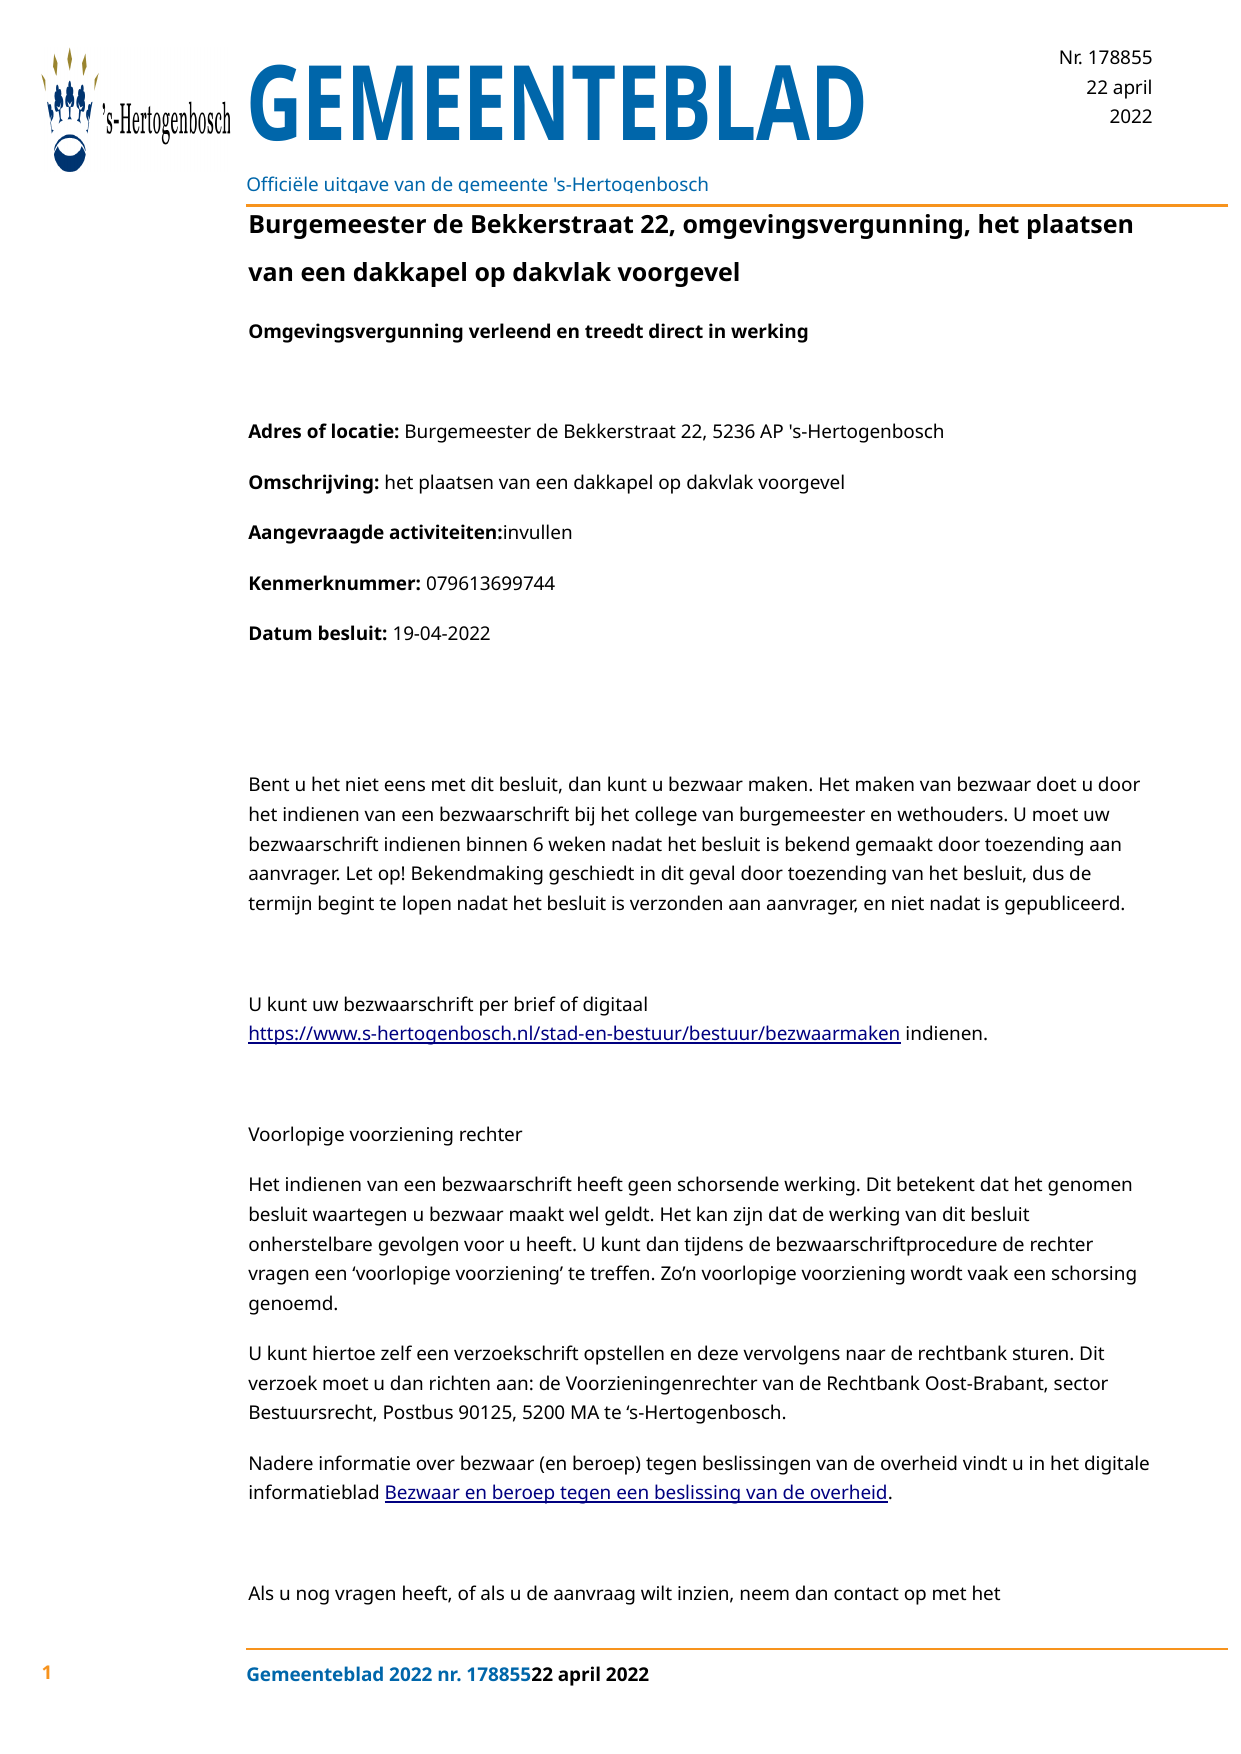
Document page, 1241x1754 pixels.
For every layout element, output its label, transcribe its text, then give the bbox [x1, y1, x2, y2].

text Omgevingsvergunning verleend en treedt direct in werking [248, 318, 1152, 344]
text Aangevraagde activiteiten:invullen [248, 519, 1152, 545]
text Bent u het niet eens met dit besluit, dan kunt u bezwaar maken. Het maken van bezwaar doet u door het indienen van een bezwaarschrift bij het college van burgemeester en wethouders. U moet uw bezwaarschrift indienen binnen 6 weken nadat het besluit is bekend gemaakt door toezending aan aanvrager. Let op! Bekendmaking geschiedt in dit geval door toezending van het besluit, dus de termijn begint te lopen nadat het besluit is verzonden aan aanvrager, en niet nadat is gepubliceerd. [248, 772, 1152, 916]
text Als u nog vragen heeft, of als u de aanvraag wilt inzien, neem dan contact op met het [248, 1580, 1152, 1606]
text Omschrijving: het plaatsen van een dakkapel op dakvlak voorgevel [248, 469, 1152, 495]
text U kunt hiertoe zelf een verzoekschrift opstellen en deze vervolgens naar de rechtbank sturen. Dit verzoek moet u dan richten aan: de Voorzieningenrechter van de Rechtbank Oost-Brabant, sector Bestuursrecht, Postbus 90125, 5200 MA te ‘s-Hertogenbosch. [248, 1340, 1152, 1425]
text Burgemeester de Bekkerstraat 22, omgevingsvergunning, het plaatsen van een dakkapel op dakvlak voorgevel [248, 207, 1152, 288]
text Voorlopige voorziening rechter [248, 1121, 1152, 1147]
text Het indienen van een bezwaarschrift heeft geen schorsende werking. Dit betekent dat het genomen besluit waartegen u bezwaar maakt wel geldt. Het kan zijn dat de werking van dit besluit onherstelbare gevolgen voor u heeft. U kunt dan tijdens de bezwaarschriftprocedure de rechter vragen een ‘voorlopige voorziening’ te treffen. Zo’n voorlopige voorziening wordt vaak een schorsing genoemd. [248, 1172, 1152, 1316]
text Adres of locatie: Burgemeester de Bekkerstraat 22, 5236 AP 's-Hertogenbosch [248, 419, 1152, 444]
text U kunt uw bezwaarschrift per brief of digitaal https://www.s-hertogenbosch.nl/stad-en-bestuur/bestuur/bezwaarmaken indienen. [248, 991, 1152, 1046]
text Nadere informatie over bezwaar (en beroep) tegen beslissingen van de overheid vindt u in het digitale informatieblad Bezwaar en beroep tegen een beslissing van de overheid. [248, 1450, 1152, 1505]
text Kenmerknummer: 079613699744 [248, 570, 1152, 596]
text Datum besluit: 19-04-2022 [248, 620, 1152, 646]
picture [41, 47, 231, 172]
